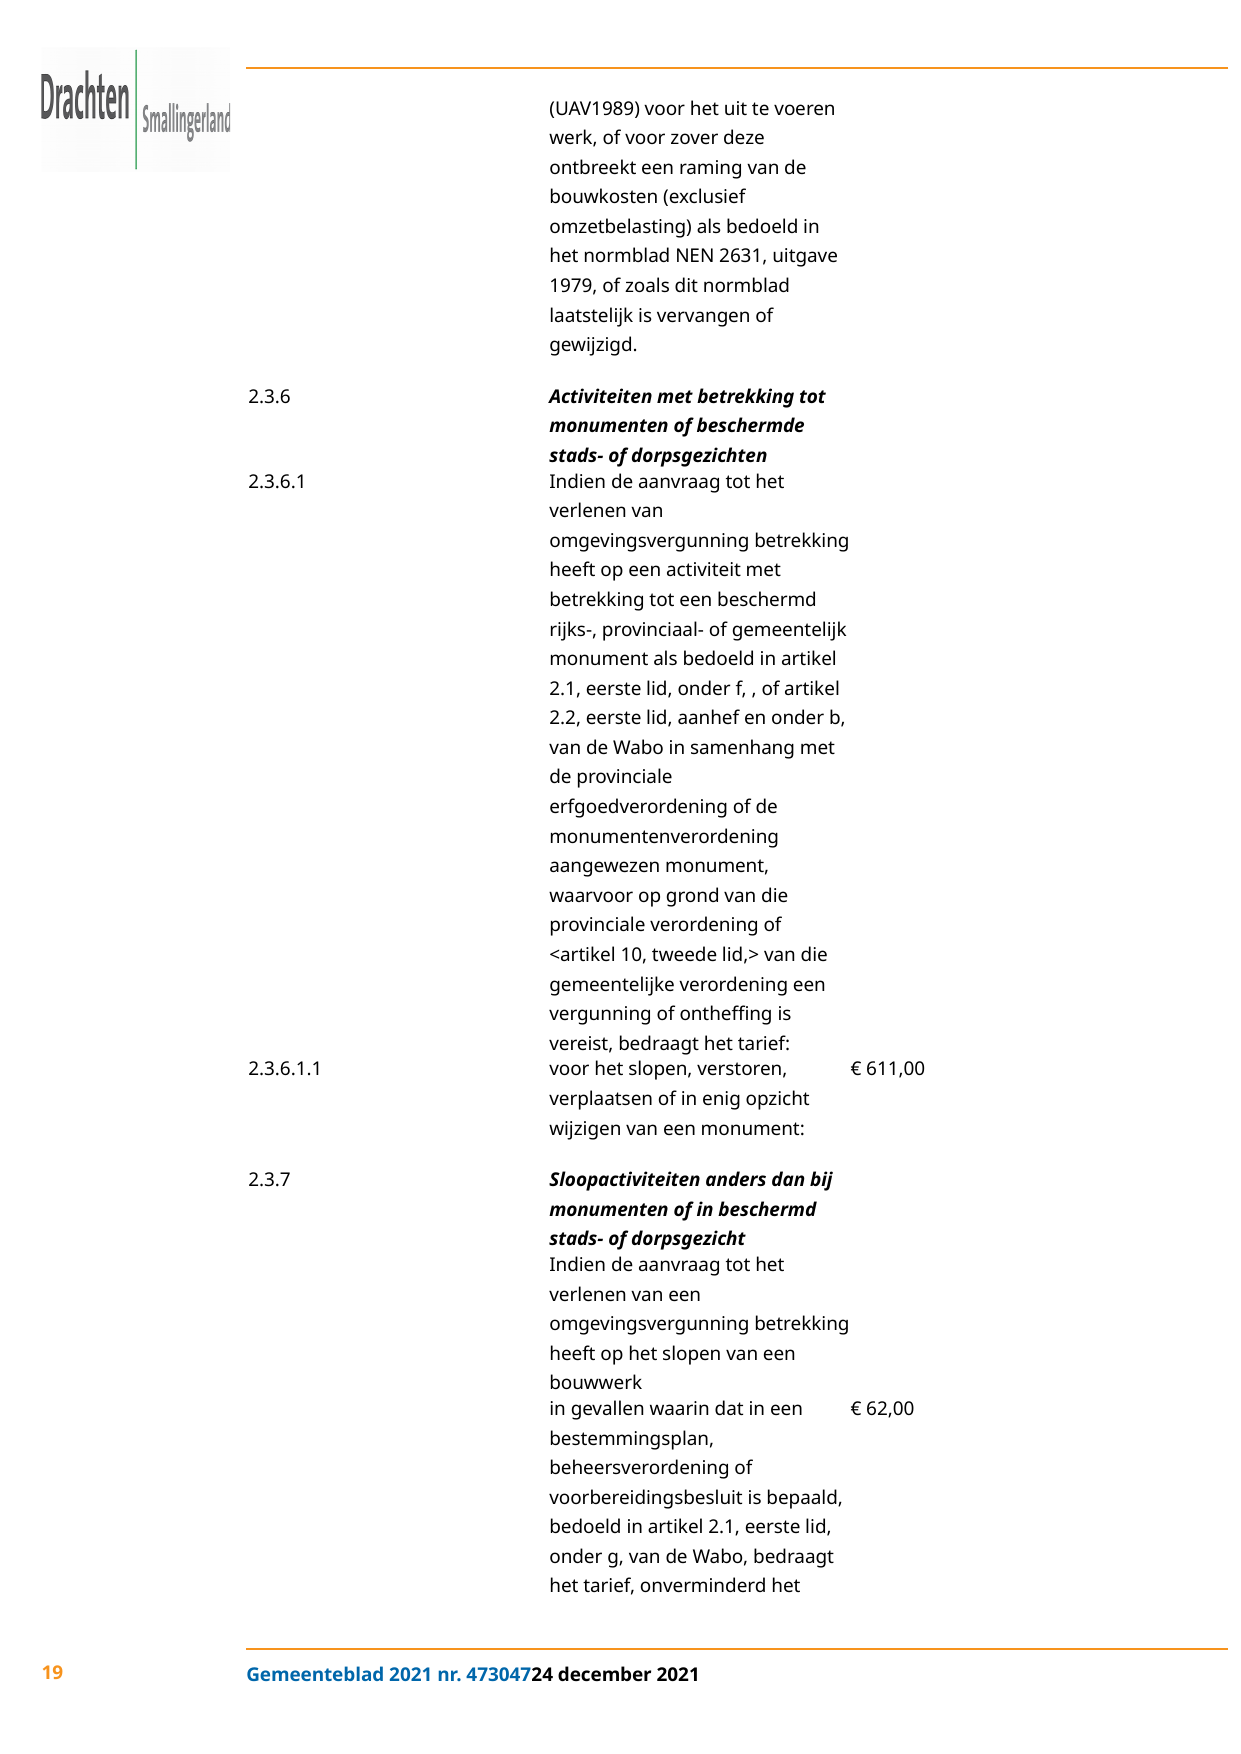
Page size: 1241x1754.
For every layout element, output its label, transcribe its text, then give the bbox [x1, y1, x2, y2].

table_cell [850, 1141, 1152, 1166]
table_cell € 62,00 [850, 1395, 1152, 1598]
table_cell [850, 95, 1152, 357]
table_cell Indien de aanvraag tot het verlenen van omgevingsvergunning betrekking heeft op een activiteit met betrekking tot een beschermd rijks-, provinciaal- of gemeentelijk monument als bedoeld in artikel 2.1, eerste lid, onder f, , of artikel 2.2, eerste lid, aanhef en onder b, van de Wabo in samenhang met de provinciale erfgoedverordening of de monumentenverordening aangewezen monument, waarvoor op grond van die provinciale verordening of <artikel 10, tweede lid,> van die gemeentelijke verordening een vergunning of ontheffing is vereist, bedraagt het tarief: [549, 468, 850, 1056]
table_cell 2.3.6.1 [248, 468, 549, 1056]
picture [41, 47, 231, 172]
table_cell [549, 357, 850, 383]
table_cell [248, 1395, 549, 1598]
table_cell [248, 357, 549, 383]
table_cell [248, 1141, 549, 1166]
table_cell Activiteiten met betrekking tot monumenten of beschermde stads- of dorpsgezichten [549, 383, 850, 468]
table_cell [549, 1141, 850, 1166]
table_cell Sloopactiviteiten anders dan bij monumenten of in beschermd stads- of dorpsgezicht [549, 1166, 850, 1251]
table_cell 2.3.6.1.1 [248, 1056, 549, 1141]
table_cell [850, 357, 1152, 383]
table_cell € 611,00 [850, 1056, 1152, 1141]
table_cell 2.3.6 [248, 383, 549, 468]
table_cell 2.3.7 [248, 1166, 549, 1251]
table_cell [850, 468, 1152, 1056]
table_cell (UAV1989) voor het uit te voeren werk, of voor zover deze ontbreekt een raming van de bouwkosten (exclusief omzetbelasting) als bedoeld in het normblad NEN 2631, uitgave 1979, of zoals dit normblad laatstelijk is vervangen of gewijzigd. [549, 95, 850, 357]
table_cell [850, 1166, 1152, 1251]
table_cell [248, 1251, 549, 1395]
table_cell voor het slopen, verstoren, verplaatsen of in enig opzicht wijzigen van een monument: [549, 1056, 850, 1141]
table_cell [850, 383, 1152, 468]
table_cell in gevallen waarin dat in een bestemmingsplan, beheersverordening of voorbereidingsbesluit is bepaald, bedoeld in artikel 2.1, eerste lid, onder g, van de Wabo, bedraagt het tarief, onverminderd het [549, 1395, 850, 1598]
table_cell [248, 95, 549, 357]
table_cell [850, 1251, 1152, 1395]
table_cell Indien de aanvraag tot het verlenen van een omgevingsvergunning betrekking heeft op het slopen van een bouwwerk [549, 1251, 850, 1395]
